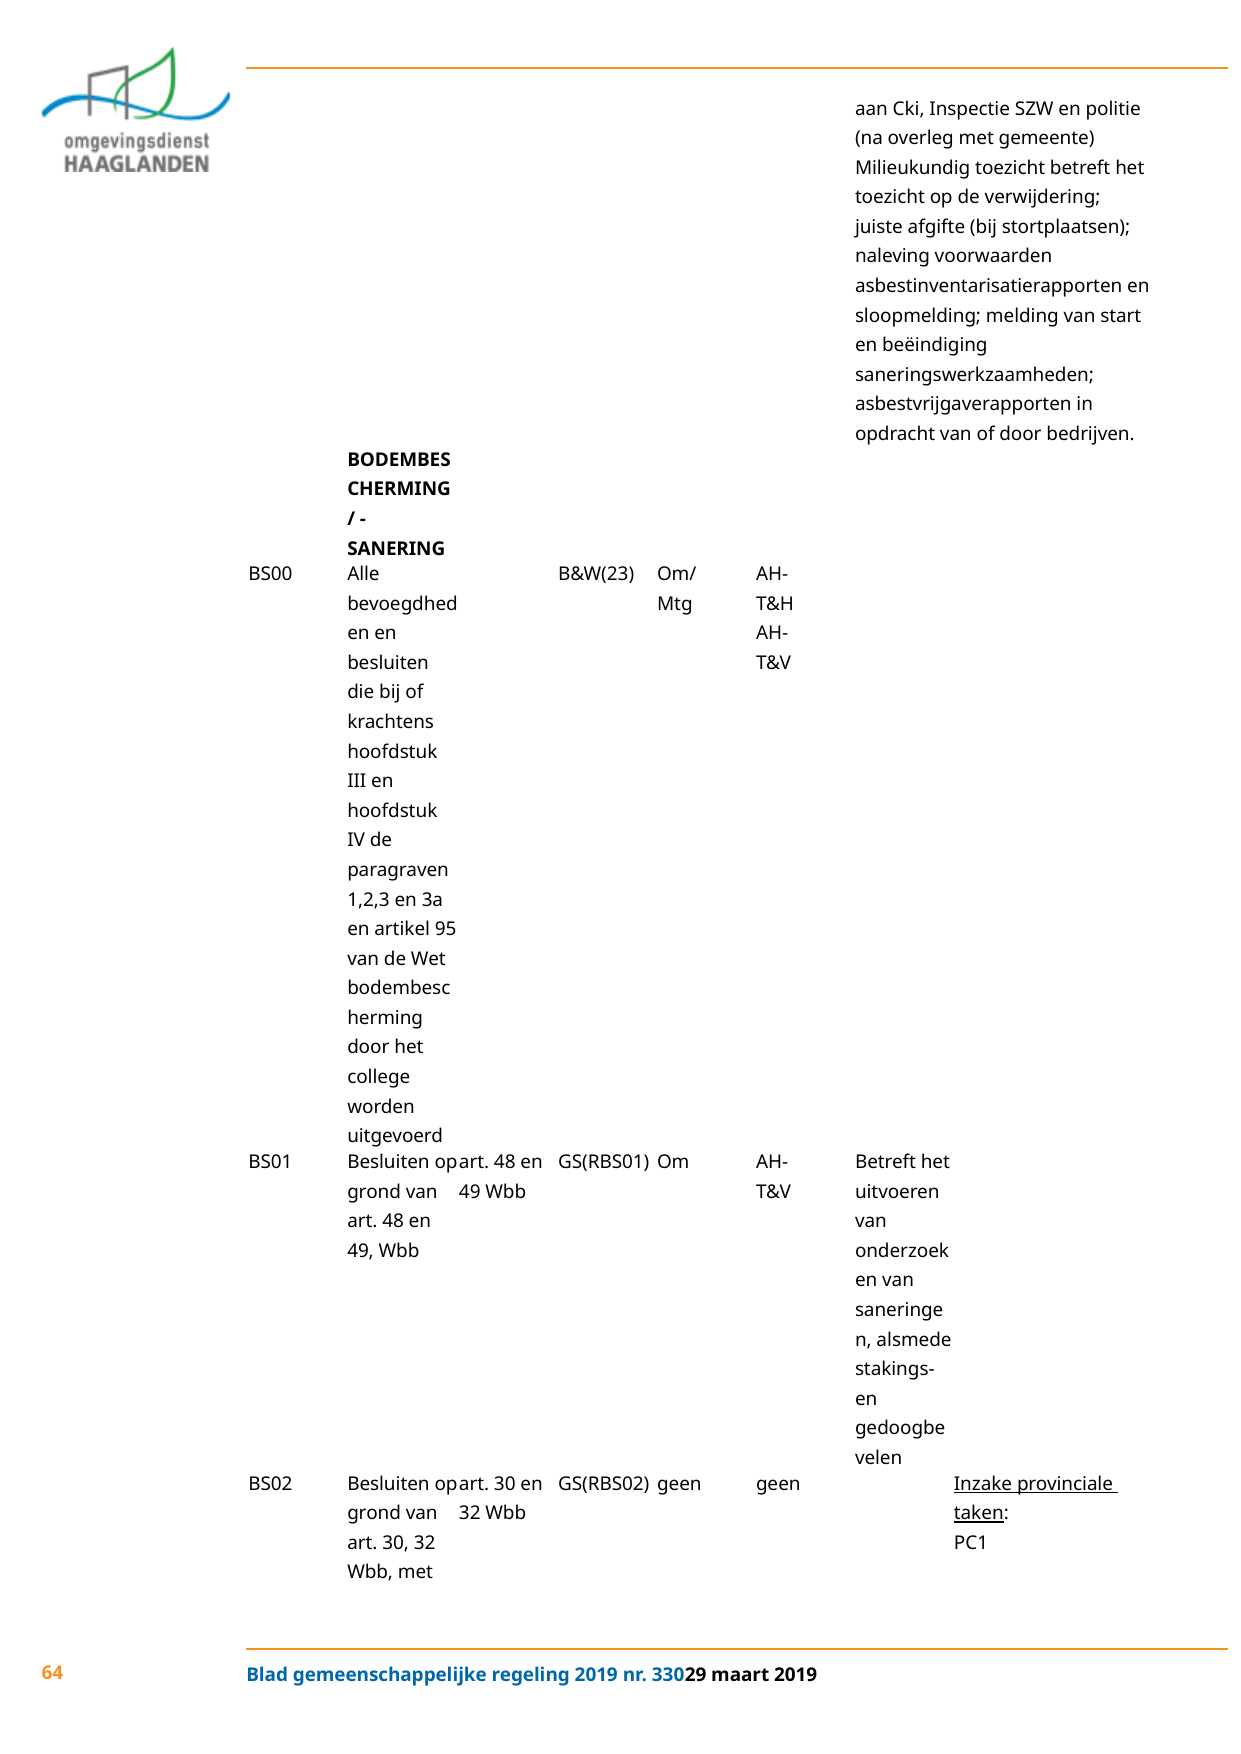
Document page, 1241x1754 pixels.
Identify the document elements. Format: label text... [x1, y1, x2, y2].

table_cell Inzake provinciale taken: PC1 [954, 1470, 1152, 1584]
table_cell art. 48 en 49 Wbb [459, 1148, 558, 1470]
table_cell Besluiten op grond van art. 30, 32 Wbb, met [347, 1470, 459, 1584]
table_cell B&W(23) [558, 560, 657, 1148]
table_cell Om/ Mtg [657, 560, 756, 1148]
table_cell [248, 95, 347, 446]
table_cell BS01 [248, 1148, 347, 1470]
table_cell BS02 [248, 1470, 347, 1584]
table_cell AH- T&V [756, 1148, 855, 1470]
table_cell [558, 95, 657, 446]
table_cell GS(RBS01) [558, 1148, 657, 1470]
table_cell Besluiten op grond van art. 48 en 49, Wbb [347, 1148, 459, 1470]
table_cell BODEMBESCHERMING / -SANERING [347, 446, 459, 560]
table_cell [558, 446, 657, 560]
table_cell BS00 [248, 560, 347, 1148]
table_cell geen [657, 1470, 756, 1584]
table_cell art. 30 en 32 Wbb [459, 1470, 558, 1584]
table_cell [855, 446, 954, 560]
table_cell AH- T&H AH- T&V [756, 560, 855, 1148]
table_cell GS(RBS02) [558, 1470, 657, 1584]
table_cell aan Cki, Inspectie SZW en politie (na overleg met gemeente) Milieukundig toezicht betreft het toezicht op de verwijdering; juiste afgifte (bij stortplaatsen); naleving voorwaarden asbestinventarisatierapporten en sloopmelding; melding van start en beëindiging saneringswerkzaamheden; asbestvrijgaverapporten in opdracht van of door bedrijven. [855, 95, 1152, 446]
table_cell [459, 560, 558, 1148]
table_cell [954, 1148, 1152, 1470]
table_cell [248, 446, 347, 560]
table_cell [954, 560, 1152, 1148]
table_cell Om [657, 1148, 756, 1470]
table_cell [855, 560, 954, 1148]
table_cell [954, 446, 1152, 560]
table_cell [756, 95, 855, 446]
table_cell [657, 95, 756, 446]
table_cell Alle bevoegdheden en besluiten die bij of krachtens hoofdstuk III en hoofdstuk IV de paragraven 1,2,3 en 3a en artikel 95 van de Wet bodembescherming door het college worden uitgevoerd [347, 560, 459, 1148]
picture [41, 47, 231, 172]
table_cell [459, 446, 558, 560]
table_cell Betreft het uitvoeren van onderzoek en van saneringen, alsmede stakings- en gedoogbevelen [855, 1148, 954, 1470]
table_cell [657, 446, 756, 560]
table_cell [756, 446, 855, 560]
table_cell [855, 1470, 954, 1584]
table_cell geen [756, 1470, 855, 1584]
table_cell [347, 95, 459, 446]
table_cell [459, 95, 558, 446]
